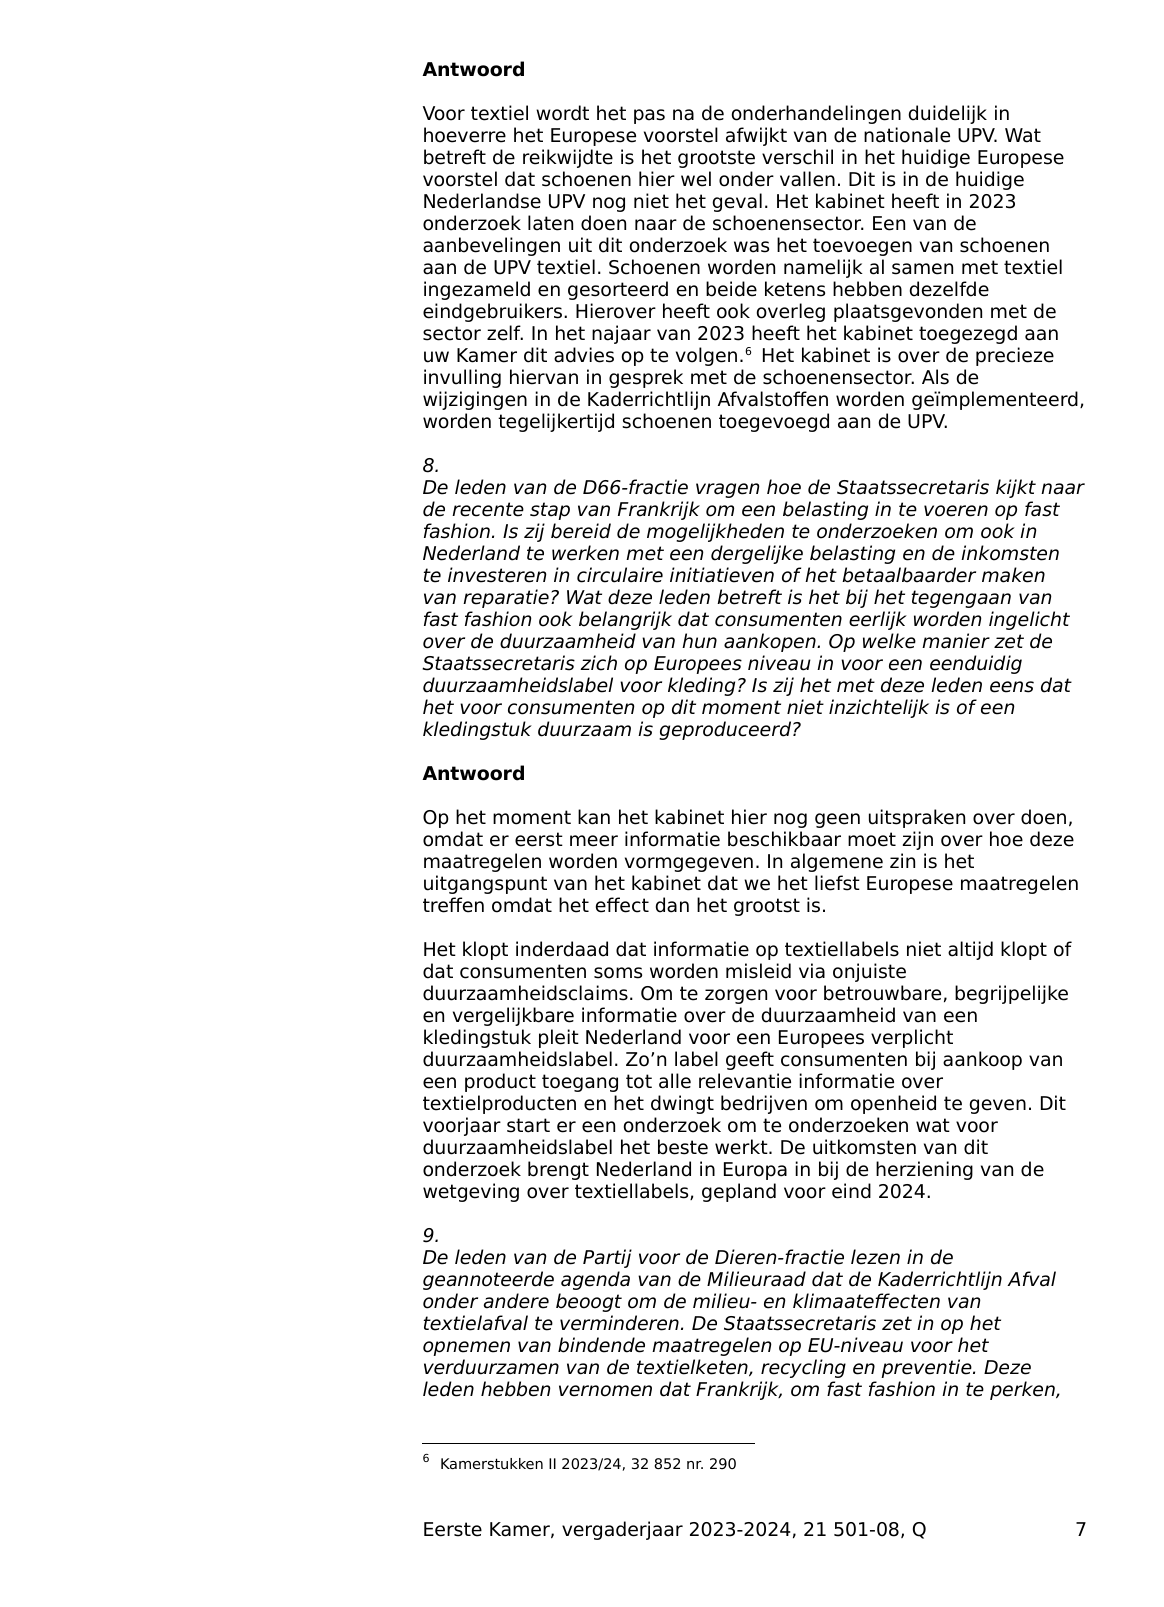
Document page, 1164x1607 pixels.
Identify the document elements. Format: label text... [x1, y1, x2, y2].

text 8. [422, 455, 1087, 477]
text Het klopt inderdaad dat informatie op textiellabels niet altijd klopt of dat consumenten soms worden misleid via onjuiste duurzaamheidsclaims. Om te zorgen voor betrouwbare, begrijpelijke en vergelijkbare informatie over de duurzaamheid van een kledingstuk pleit Nederland voor een Europees verplicht duurzaamheidslabel. Zo’n label geeft consumenten bij aankoop van een product toegang tot alle relevantie informatie over textielproducten en het dwingt bedrijven om openheid te geven. Dit voorjaar start er een onderzoek om te onderzoeken wat voor duurzaamheidslabel het beste werkt. De uitkomsten van dit onderzoek brengt Nederland in Europa in bij de herziening van de wetgeving over textiellabels, gepland voor eind 2024. [422, 939, 1087, 1203]
text Voor textiel wordt het pas na de onderhandelingen duidelijk in hoeverre het Europese voorstel afwijkt van de nationale UPV. Wat betreft de reikwijdte is het grootste verschil in het huidige Europese voorstel dat schoenen hier wel onder vallen. Dit is in de huidige Nederlandse UPV nog niet het geval. Het kabinet heeft in 2023 onderzoek laten doen naar de schoenensector. Een van de aanbevelingen uit dit onderzoek was het toevoegen van schoenen aan de UPV textiel. Schoenen worden namelijk al samen met textiel ingezameld en gesorteerd en beide ketens hebben dezelfde eindgebruikers. Hierover heeft ook overleg plaatsgevonden met de sector zelf. In het najaar van 2023 heeft het kabinet toegezegd aan uw Kamer dit advies op te volgen. Het kabinet is over de precieze invulling hiervan in gesprek met de schoenensector. Als de wijzigingen in de Kaderrichtlijn Afvalstoffen worden geïmplementeerd, worden tegelijkertijd schoenen toegevoegd aan de UPV. [422, 103, 1087, 433]
text De leden van de Partij voor de Dieren-fractie lezen in de geannoteerde agenda van de Milieuraad dat de Kaderrichtlijn Afval onder andere beoogt om de milieu- en klimaateffecten van textielafval te verminderen. De Staatssecretaris zet in op het opnemen van bindende maatregelen op EU-niveau voor het verduurzamen van de textielketen, recycling en preventie. Deze leden hebben vernomen dat Frankrijk, om fast fashion in te perken, [422, 1247, 1087, 1401]
text 9. [422, 1225, 1087, 1247]
text De leden van de D66-fractie vragen hoe de Staatssecretaris kijkt naar de recente stap van Frankrijk om een belasting in te voeren op fast fashion. Is zij bereid de mogelijkheden te onderzoeken om ook in Nederland te werken met een dergelijke belasting en de inkomsten te investeren in circulaire initiatieven of het betaalbaarder maken van reparatie? Wat deze leden betreft is het bij het tegengaan van fast fashion ook belangrijk dat consumenten eerlijk worden ingelicht over de duurzaamheid van hun aankopen. Op welke manier zet de Staatssecretaris zich op Europees niveau in voor een eenduidig duurzaamheidslabel voor kleding? Is zij het met deze leden eens dat het voor consumenten op dit moment niet inzichtelijk is of een kledingstuk duurzaam is geproduceerd? [422, 477, 1087, 741]
subtitle Antwoord [422, 59, 1087, 81]
text Kamerstukken II 2023/24, 32 852 nr. 290 [422, 1452, 1087, 1474]
subtitle Antwoord [422, 763, 1087, 785]
text Op het moment kan het kabinet hier nog geen uitspraken over doen, omdat er eerst meer informatie beschikbaar moet zijn over hoe deze maatregelen worden vormgegeven. In algemene zin is het uitgangspunt van het kabinet dat we het liefst Europese maatregelen treffen omdat het effect dan het grootst is. [422, 807, 1087, 917]
